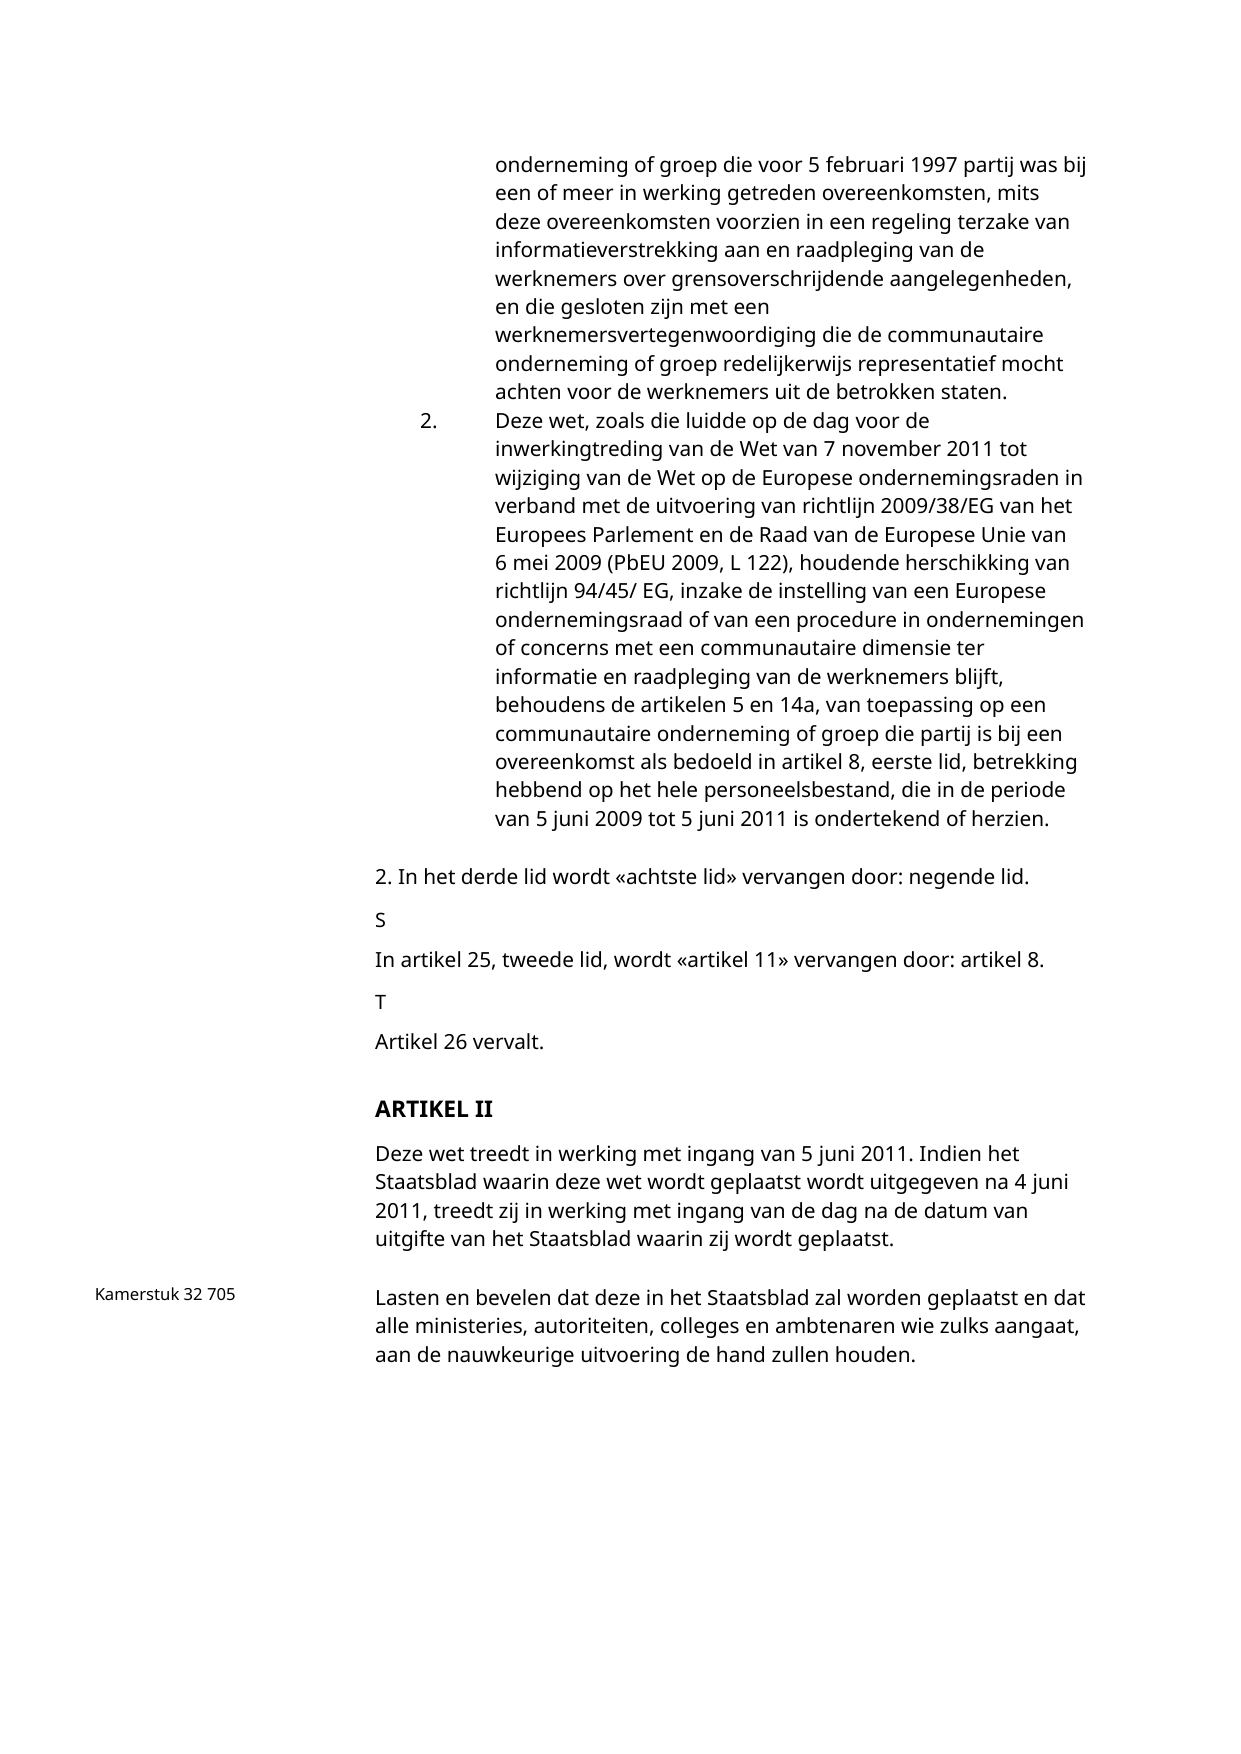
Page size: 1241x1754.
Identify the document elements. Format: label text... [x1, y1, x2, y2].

text Lasten en bevelen dat deze in het Staatsblad zal worden geplaatst en dat alle ministeries, autoriteiten, colleges en ambtenaren wie zulks aangaat, aan de nauwkeurige uitvoering de hand zullen houden. [375, 1283, 1090, 1368]
text Kamerstuk 32 705 [94, 1283, 328, 1306]
text Deze wet treedt in werking met ingang van 5 juni 2011. Indien het Staatsblad waarin deze wet wordt geplaatst wordt uitgegeven na 4 juni 2011, treedt zij in werking met ingang van de dag na de datum van uitgifte van het Staatsblad waarin zij wordt geplaatst. [375, 1139, 1090, 1253]
text T [375, 988, 1090, 1015]
subtitle ARTIKEL II [375, 1093, 1090, 1124]
list Deze wet, zoals die luidde op de dag voor de inwerkingtreding van de Wet van 7 november 2011 tot wijziging van de Wet op de Europese ondernemingsraden in verband met de uitvoering van richtlijn 2009/38/EG van het Europees Parlement en de Raad van de Europese Unie van 6 mei 2009 (PbEU 2009, L 122), houdende herschikking van richtlijn 94/45/ EG, inzake de instelling van een Europese ondernemingsraad of van een procedure in ondernemingen of concerns met een communautaire dimensie ter informatie en raadpleging van de werknemers blijft, behoudens de artikelen 5 en 14a, van toepassing op een communautaire onderneming of groep die partij is bij een overeenkomst als bedoeld in artikel 8, eerste lid, betrekking hebbend op het hele personeelsbestand, die in de periode van 5 juni 2009 tot 5 juni 2011 is ondertekend of herzien. [420, 406, 1090, 832]
text 2. In het derde lid wordt «achtste lid» vervangen door: negende lid. [375, 862, 1090, 891]
text S [375, 906, 1090, 933]
text In artikel 25, tweede lid, wordt «artikel 11» vervangen door: artikel 8. [375, 945, 1090, 973]
list onderneming of groep die voor 5 februari 1997 partij was bij een of meer in werking getreden overeenkomsten, mits deze overeenkomsten voorzien in een regeling terzake van informatieverstrekking aan en raadpleging van de werknemers over grensoverschrijdende aangelegenheden, en die gesloten zijn met een werknemersvertegenwoordiging die de communautaire onderneming of groep redelijkerwijs representatief mocht achten voor de werknemers uit de betrokken staten. [420, 150, 1090, 406]
text Artikel 26 vervalt. [375, 1027, 1090, 1055]
